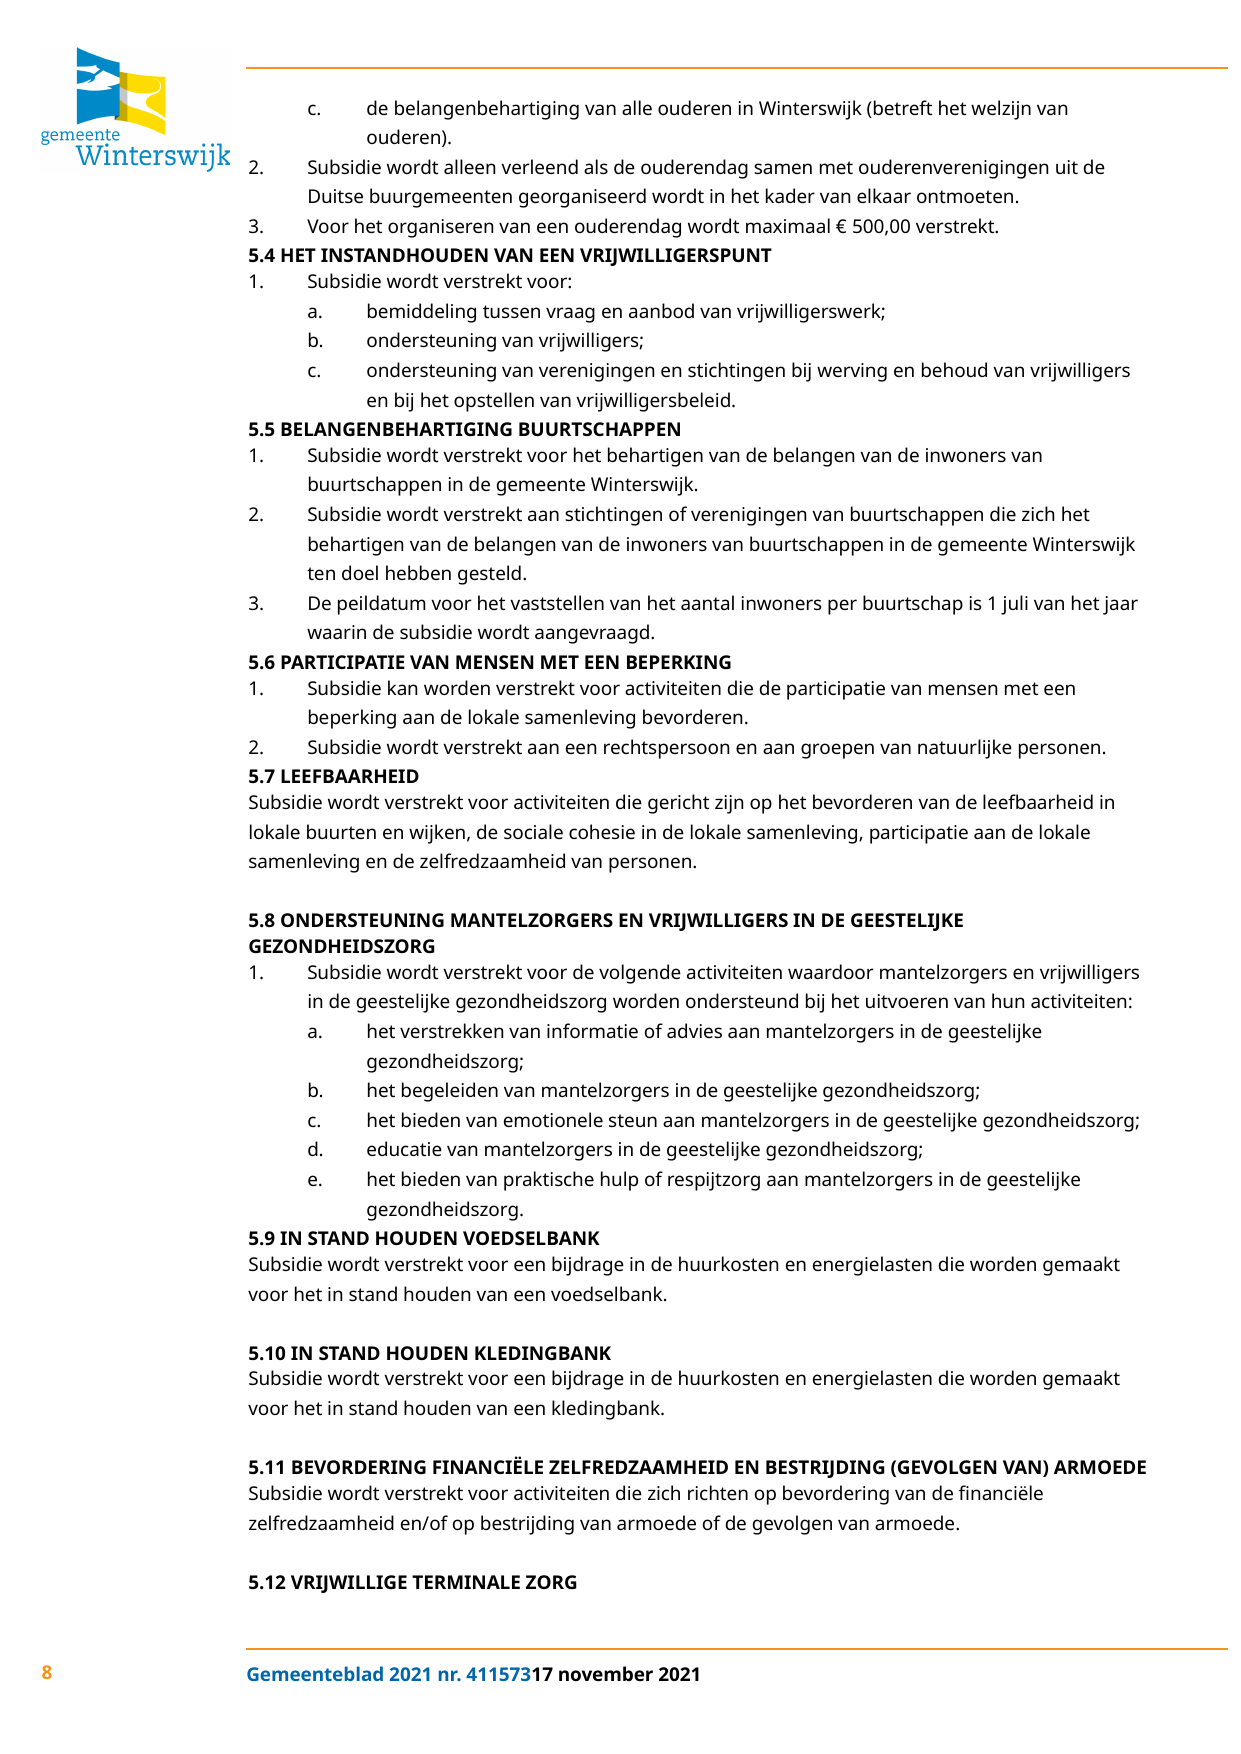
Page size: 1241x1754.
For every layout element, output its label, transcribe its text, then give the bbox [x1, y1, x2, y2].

text 5.6 PARTICIPATIE VAN MENSEN MET EEN BEPERKING [248, 649, 1152, 675]
list Subsidie wordt alleen verleend als de ouderendag samen met ouderenverenigingen uit de Duitse buurgemeenten georganiseerd wordt in het kader van elkaar ontmoeten. [248, 154, 1152, 209]
list Subsidie wordt verstrekt voor de volgende activiteiten waardoor mantelzorgers en vrijwilligers in de geestelijke gezondheidszorg worden ondersteund bij het uitvoeren van hun activiteiten: [248, 959, 1152, 1014]
list Voor het organiseren van een ouderendag wordt maximaal € 500,00 verstrekt. [248, 213, 1152, 239]
list Subsidie wordt verstrekt voor: [248, 268, 1152, 294]
list Subsidie wordt verstrekt aan stichtingen of verenigingen van buurtschappen die zich het behartigen van de belangen van de inwoners van buurtschappen in de gemeente Winterswijk ten doel hebben gesteld. [248, 501, 1152, 586]
list Subsidie wordt verstrekt voor het behartigen van de belangen van de inwoners van buurtschappen in de gemeente Winterswijk. [248, 442, 1152, 497]
text 5.11 BEVORDERING FINANCIËLE ZELFREDZAAMHEID EN BESTRIJDING (GEVOLGEN VAN) ARMOEDE [248, 1454, 1152, 1480]
text Subsidie wordt verstrekt voor activiteiten die zich richten op bevordering van de financiële zelfredzaamheid en/of op bestrijding van armoede of de gevolgen van armoede. [248, 1480, 1152, 1535]
text 5.10 IN STAND HOUDEN KLEDINGBANK [248, 1340, 1152, 1366]
list het bieden van praktische hulp of respijtzorg aan mantelzorgers in de geestelijke gezondheidszorg. [307, 1166, 1152, 1222]
list Subsidie wordt verstrekt aan een rechtspersoon en aan groepen van natuurlijke personen. [248, 734, 1152, 760]
list de belangenbehartiging van alle ouderen in Winterswijk (betreft het welzijn van ouderen). [307, 95, 1152, 150]
list educatie van mantelzorgers in de geestelijke gezondheidszorg; [307, 1137, 1152, 1162]
text Subsidie wordt verstrekt voor een bijdrage in de huurkosten en energielasten die worden gemaakt voor het in stand houden van een kledingbank. [248, 1366, 1152, 1421]
list het begeleiden van mantelzorgers in de geestelijke gezondheidszorg; [307, 1077, 1152, 1103]
text 5.7 LEEFBAARHEID [248, 764, 1152, 789]
list bemiddeling tussen vraag en aanbod van vrijwilligerswerk; [307, 298, 1152, 324]
text 5.9 IN STAND HOUDEN VOEDSELBANK [248, 1225, 1152, 1251]
text 5.4 HET INSTANDHOUDEN VAN EEN VRIJWILLIGERSPUNT [248, 243, 1152, 268]
list De peildatum voor het vaststellen van het aantal inwoners per buurtschap is 1 juli van het jaar waarin de subsidie wordt aangevraagd. [248, 590, 1152, 645]
text 5.8 ONDERSTEUNING MANTELZORGERS EN VRIJWILLIGERS IN DE GEESTELIJKE GEZONDHEIDSZORG [248, 908, 1152, 959]
text 5.5 BELANGENBEHARTIGING BUURTSCHAPPEN [248, 416, 1152, 442]
text 5.12 VRIJWILLIGE TERMINALE ZORG [248, 1569, 1152, 1594]
text Subsidie wordt verstrekt voor een bijdrage in de huurkosten en energielasten die worden gemaakt voor het in stand houden van een voedselbank. [248, 1251, 1152, 1306]
list het verstrekken van informatie of advies aan mantelzorgers in de geestelijke gezondheidszorg; [307, 1018, 1152, 1074]
list het bieden van emotionele steun aan mantelzorgers in de geestelijke gezondheidszorg; [307, 1107, 1152, 1133]
list Subsidie kan worden verstrekt voor activiteiten die de participatie van mensen met een beperking aan de lokale samenleving bevorderen. [248, 675, 1152, 730]
text Subsidie wordt verstrekt voor activiteiten die gericht zijn op het bevorderen van de leefbaarheid in lokale buurten en wijken, de sociale cohesie in de lokale samenleving, participatie aan de lokale samenleving en de zelfredzaamheid van personen. [248, 789, 1152, 874]
picture [225, 153, 231, 162]
list ondersteuning van verenigingen en stichtingen bij werving en behoud van vrijwilligers en bij het opstellen van vrijwilligersbeleid. [307, 357, 1152, 412]
picture [41, 47, 231, 172]
list ondersteuning van vrijwilligers; [307, 328, 1152, 353]
